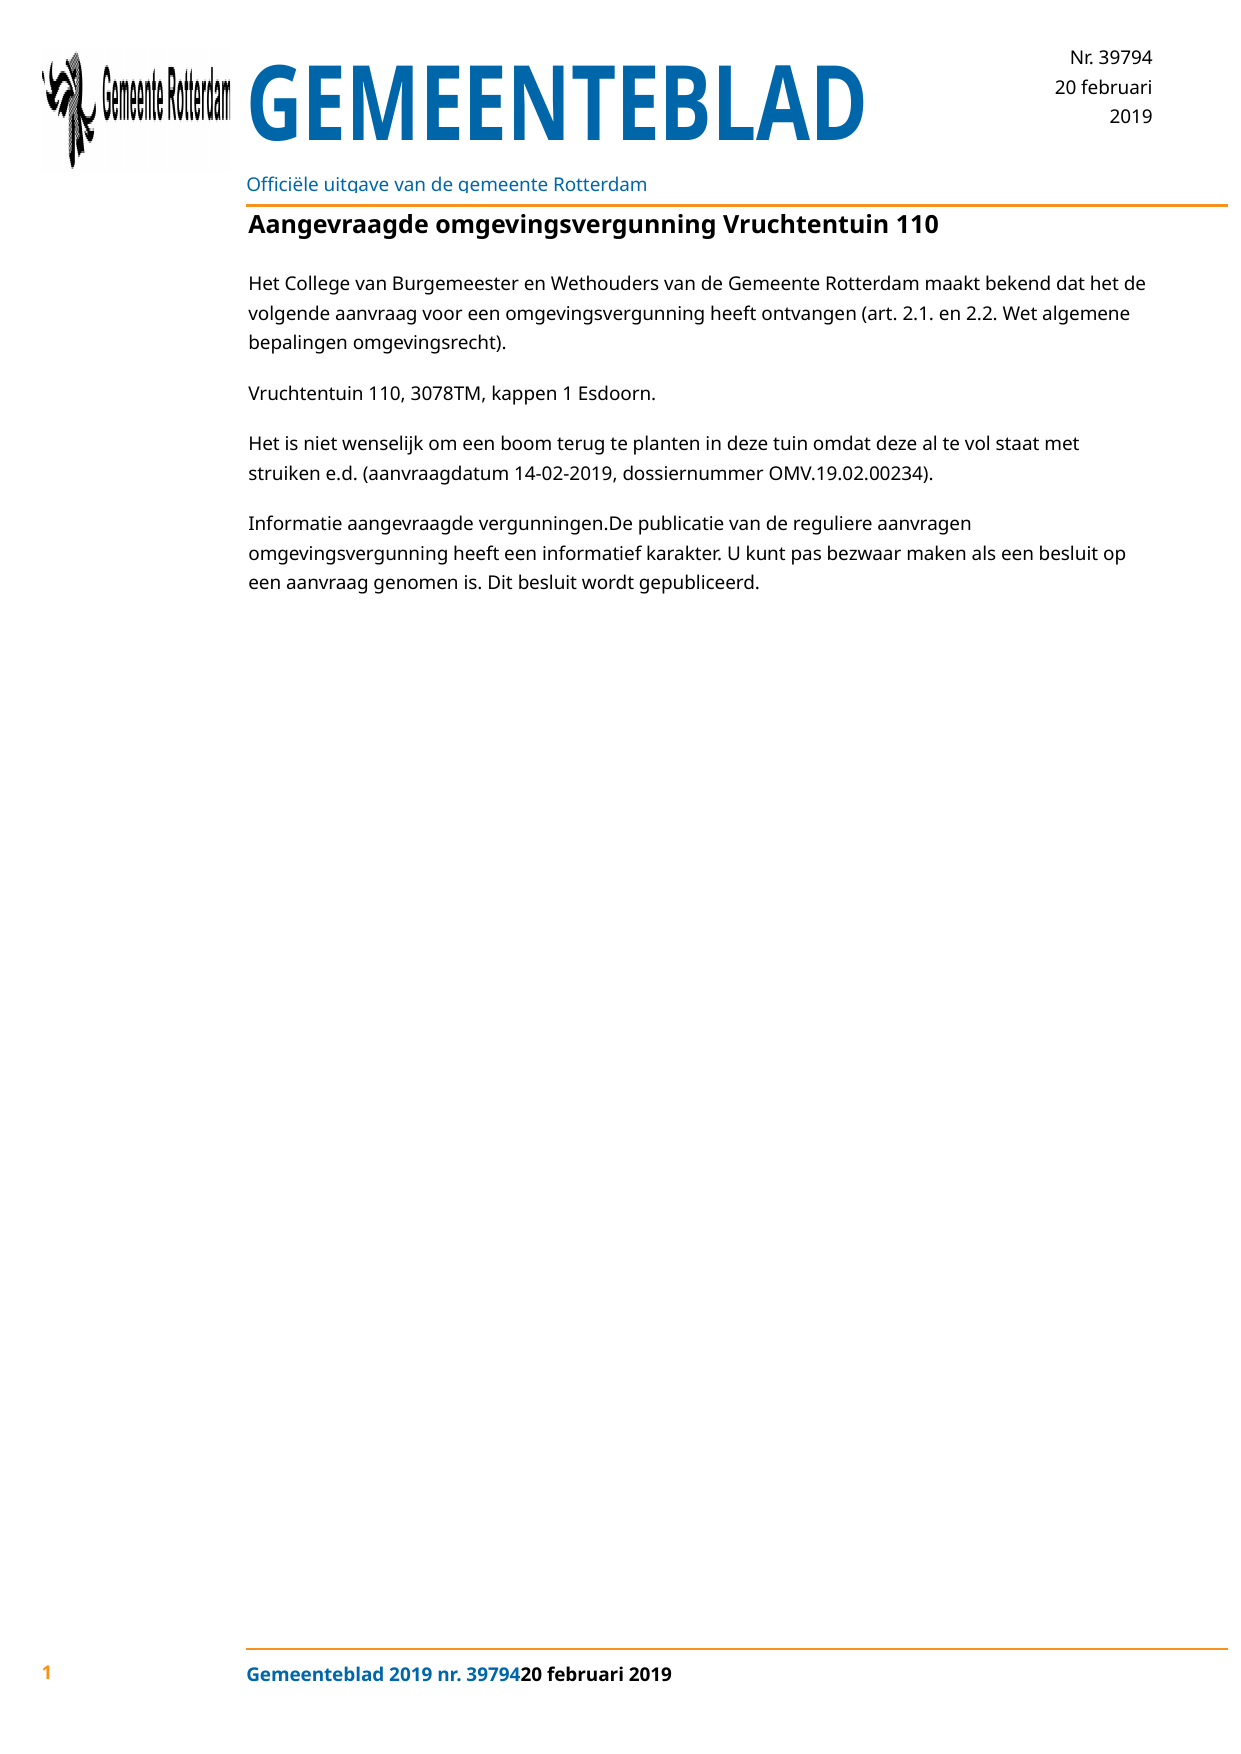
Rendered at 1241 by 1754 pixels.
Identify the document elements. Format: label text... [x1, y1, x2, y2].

picture [41, 47, 231, 172]
text Informatie aangevraagde vergunningen.De publicatie van de reguliere aanvragen omgevingsvergunning heeft een informatief karakter. U kunt pas bezwaar maken als een besluit op een aanvraag genomen is. Dit besluit wordt gepubliceerd. [248, 510, 1152, 595]
text Aangevraagde omgevingsvergunning Vruchtentuin 110 [248, 207, 1152, 241]
text Het College van Burgemeester en Wethouders van de Gemeente Rotterdam maakt bekend dat het de volgende aanvraag voor een omgevingsvergunning heeft ontvangen (art. 2.1. en 2.2. Wet algemene bepalingen omgevingsrecht). [248, 270, 1152, 355]
text Vruchtentuin 110, 3078TM, kappen 1 Esdoorn. [248, 380, 1152, 406]
text Het is niet wenselijk om een boom terug te planten in deze tuin omdat deze al te vol staat met struiken e.d. (aanvraagdatum 14-02-2019, dossiernummer OMV.19.02.00234). [248, 430, 1152, 486]
